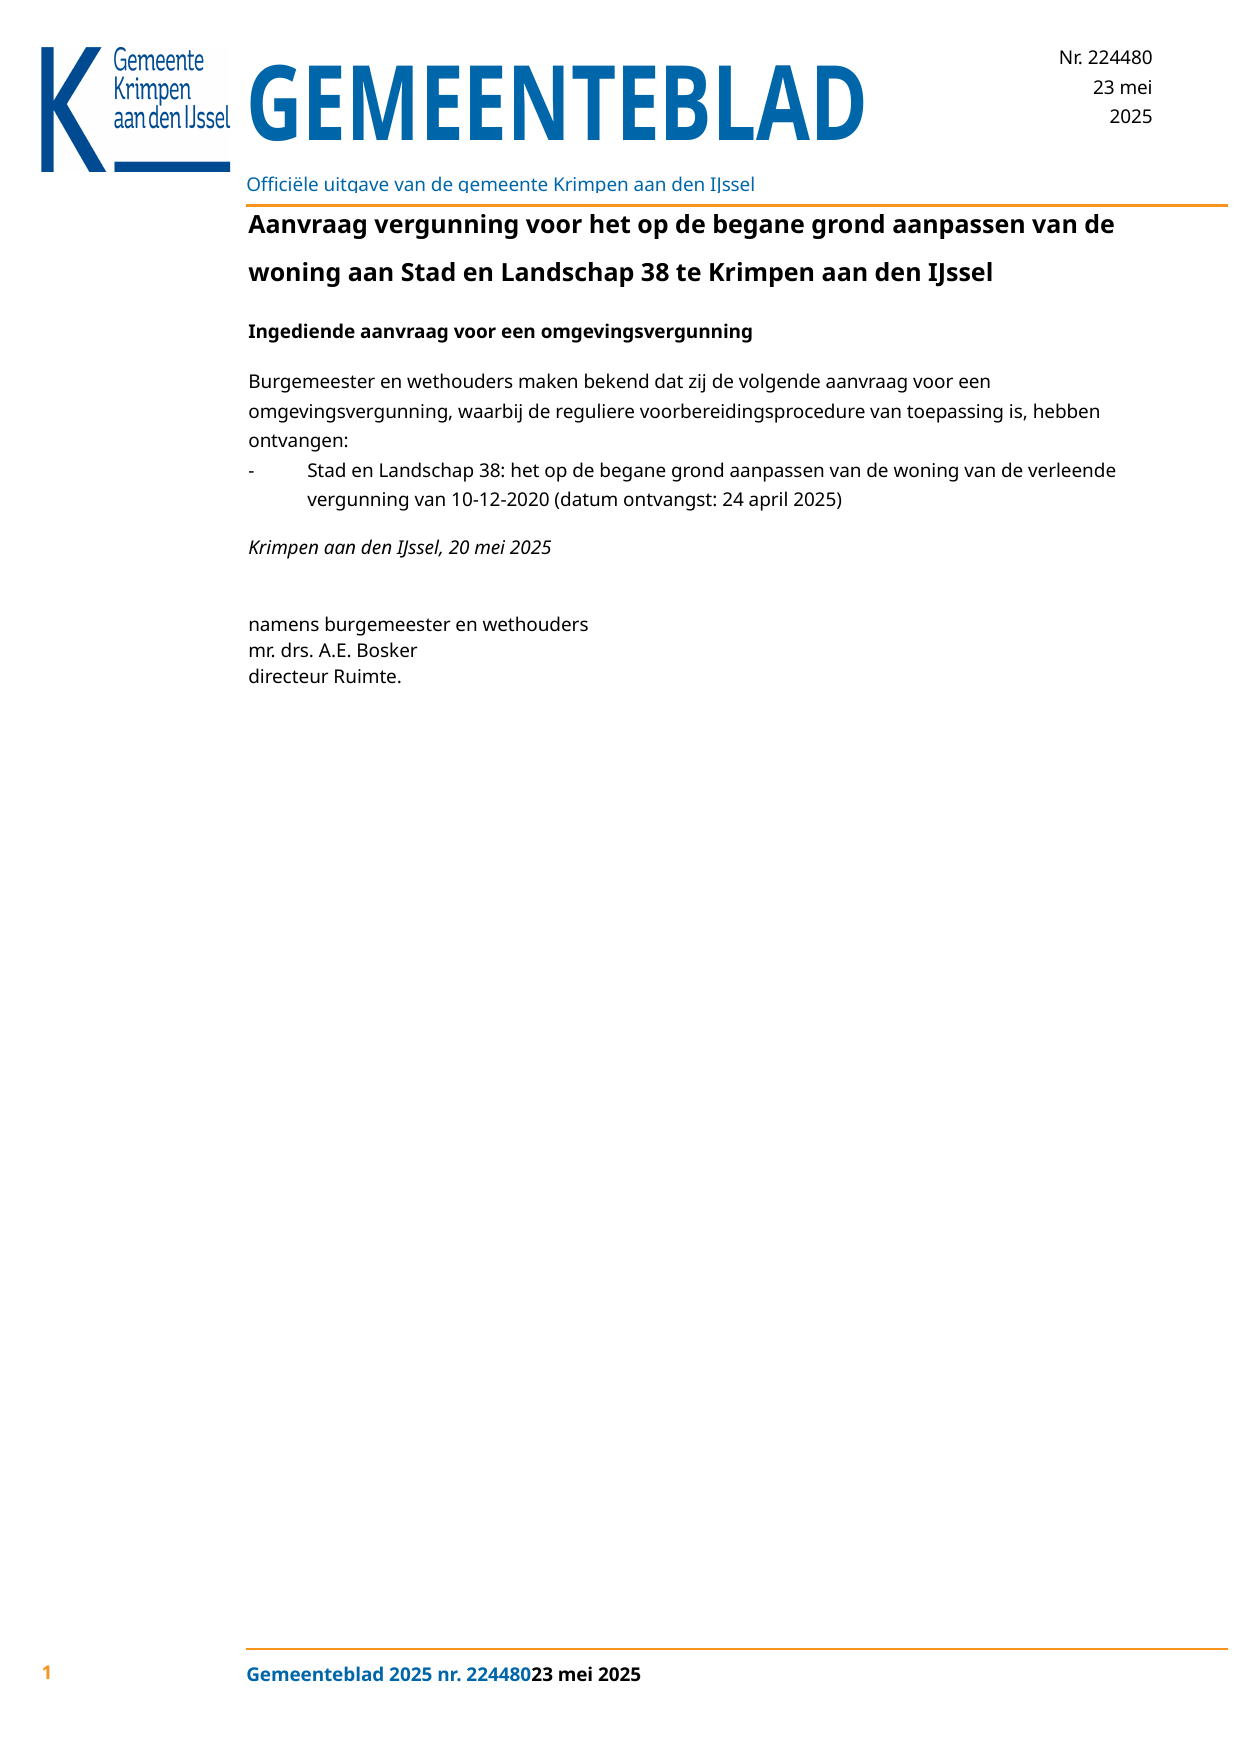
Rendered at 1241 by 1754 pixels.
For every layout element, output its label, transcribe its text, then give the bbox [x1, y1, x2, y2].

text Burgemeester en wethouders maken bekend dat zij de volgende aanvraag voor een omgevingsvergunning, waarbij de reguliere voorbereidingsprocedure van toepassing is, hebben ontvangen: [248, 368, 1152, 453]
text Aanvraag vergunning voor het op de begane grond aanpassen van de woning aan Stad en Landschap 38 te Krimpen aan den IJssel [248, 207, 1152, 288]
list Stad en Landschap 38: het op de begane grond aanpassen van de woning van de verleende vergunning van 10-12-2020 (datum ontvangst: 24 april 2025) [248, 457, 1152, 512]
text directeur Ruimte. [248, 663, 1152, 689]
text Ingediende aanvraag voor een omgevingsvergunning [248, 318, 1152, 344]
text mr. drs. A.E. Bosker [248, 637, 1152, 663]
picture [41, 47, 231, 172]
text namens burgemeester en wethouders [248, 612, 1152, 637]
text Krimpen aan den IJssel, 20 mei 2025 [248, 534, 1152, 560]
